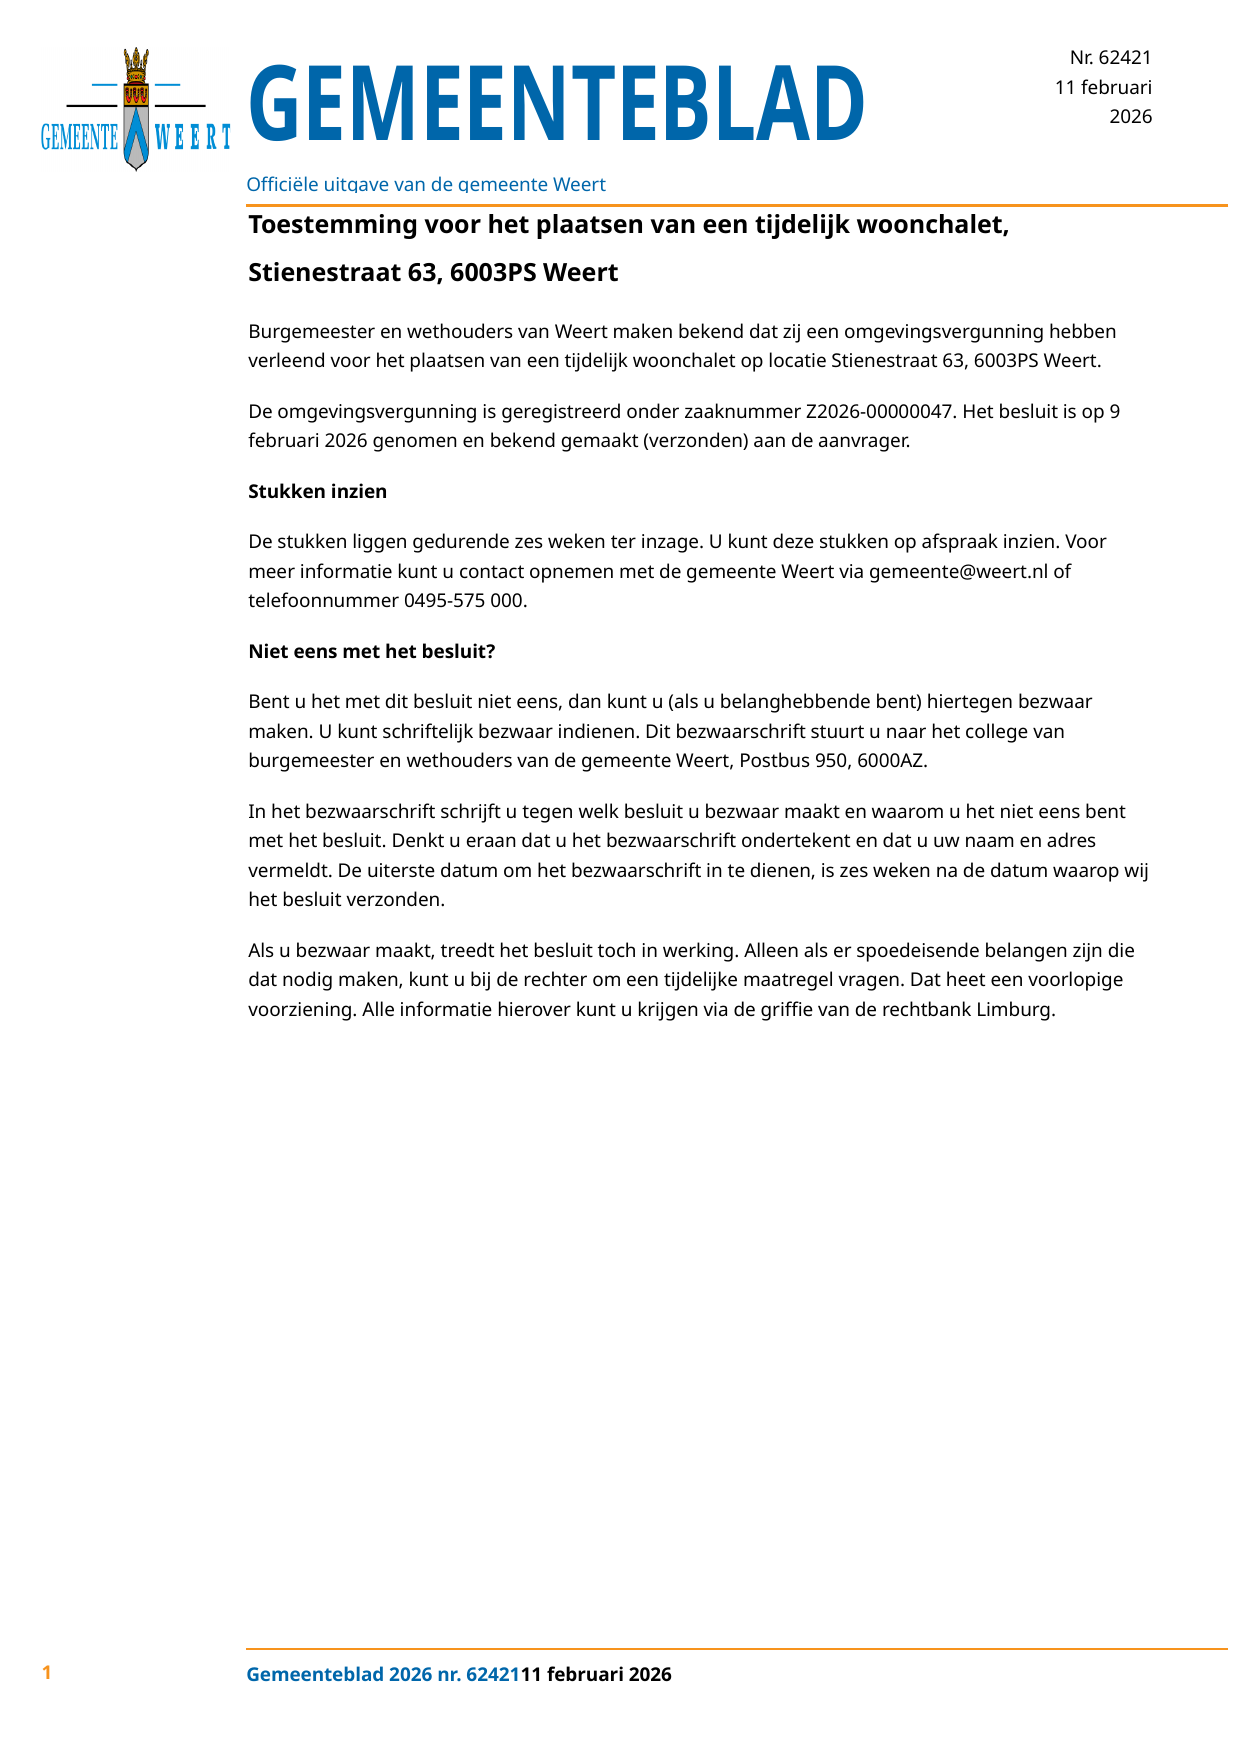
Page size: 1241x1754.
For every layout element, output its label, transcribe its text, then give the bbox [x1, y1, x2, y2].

text In het bezwaarschrift schrijft u tegen welk besluit u bezwaar maakt en waarom u het niet eens bent met het besluit. Denkt u eraan dat u het bezwaarschrift ondertekent en dat u uw naam en adres vermeldt. De uiterste datum om het bezwaarschrift in te dienen, is zes weken na de datum waarop wij het besluit verzonden. [248, 798, 1152, 912]
text Toestemming voor het plaatsen van een tijdelijk woonchalet, Stienestraat 63, 6003PS Weert [248, 207, 1152, 288]
text De stukken liggen gedurende zes weken ter inzage. U kunt deze stukken op afspraak inzien. Voor meer informatie kunt u contact opnemen met de gemeente Weert via gemeente@weert.nl of telefoonnummer 0495-575 000. [248, 528, 1152, 613]
text Stukken inzien [248, 478, 1152, 504]
text De omgevingsvergunning is geregistreerd onder zaaknummer Z2026-00000047. Het besluit is op 9 februari 2026 genomen en bekend gemaakt (verzonden) aan de aanvrager. [248, 398, 1152, 453]
text Burgemeester en wethouders van Weert maken bekend dat zij een omgevingsvergunning hebben verleend voor het plaatsen van een tijdelijk woonchalet op locatie Stienestraat 63, 6003PS Weert. [248, 318, 1152, 373]
text Als u bezwaar maakt, treedt het besluit toch in werking. Alleen als er spoedeisende belangen zijn die dat nodig maken, kunt u bij de rechter om een tijdelijke maatregel vragen. Dat heet een voorlopige voorziening. Alle informatie hierover kunt u krijgen via de griffie van de rechtbank Limburg. [248, 937, 1152, 1022]
picture [41, 47, 231, 172]
text Bent u het met dit besluit niet eens, dan kunt u (als u belanghebbende bent) hiertegen bezwaar maken. U kunt schriftelijk bezwaar indienen. Dit bezwaarschrift stuurt u naar het college van burgemeester en wethouders van de gemeente Weert, Postbus 950, 6000AZ. [248, 688, 1152, 773]
text Niet eens met het besluit? [248, 638, 1152, 664]
